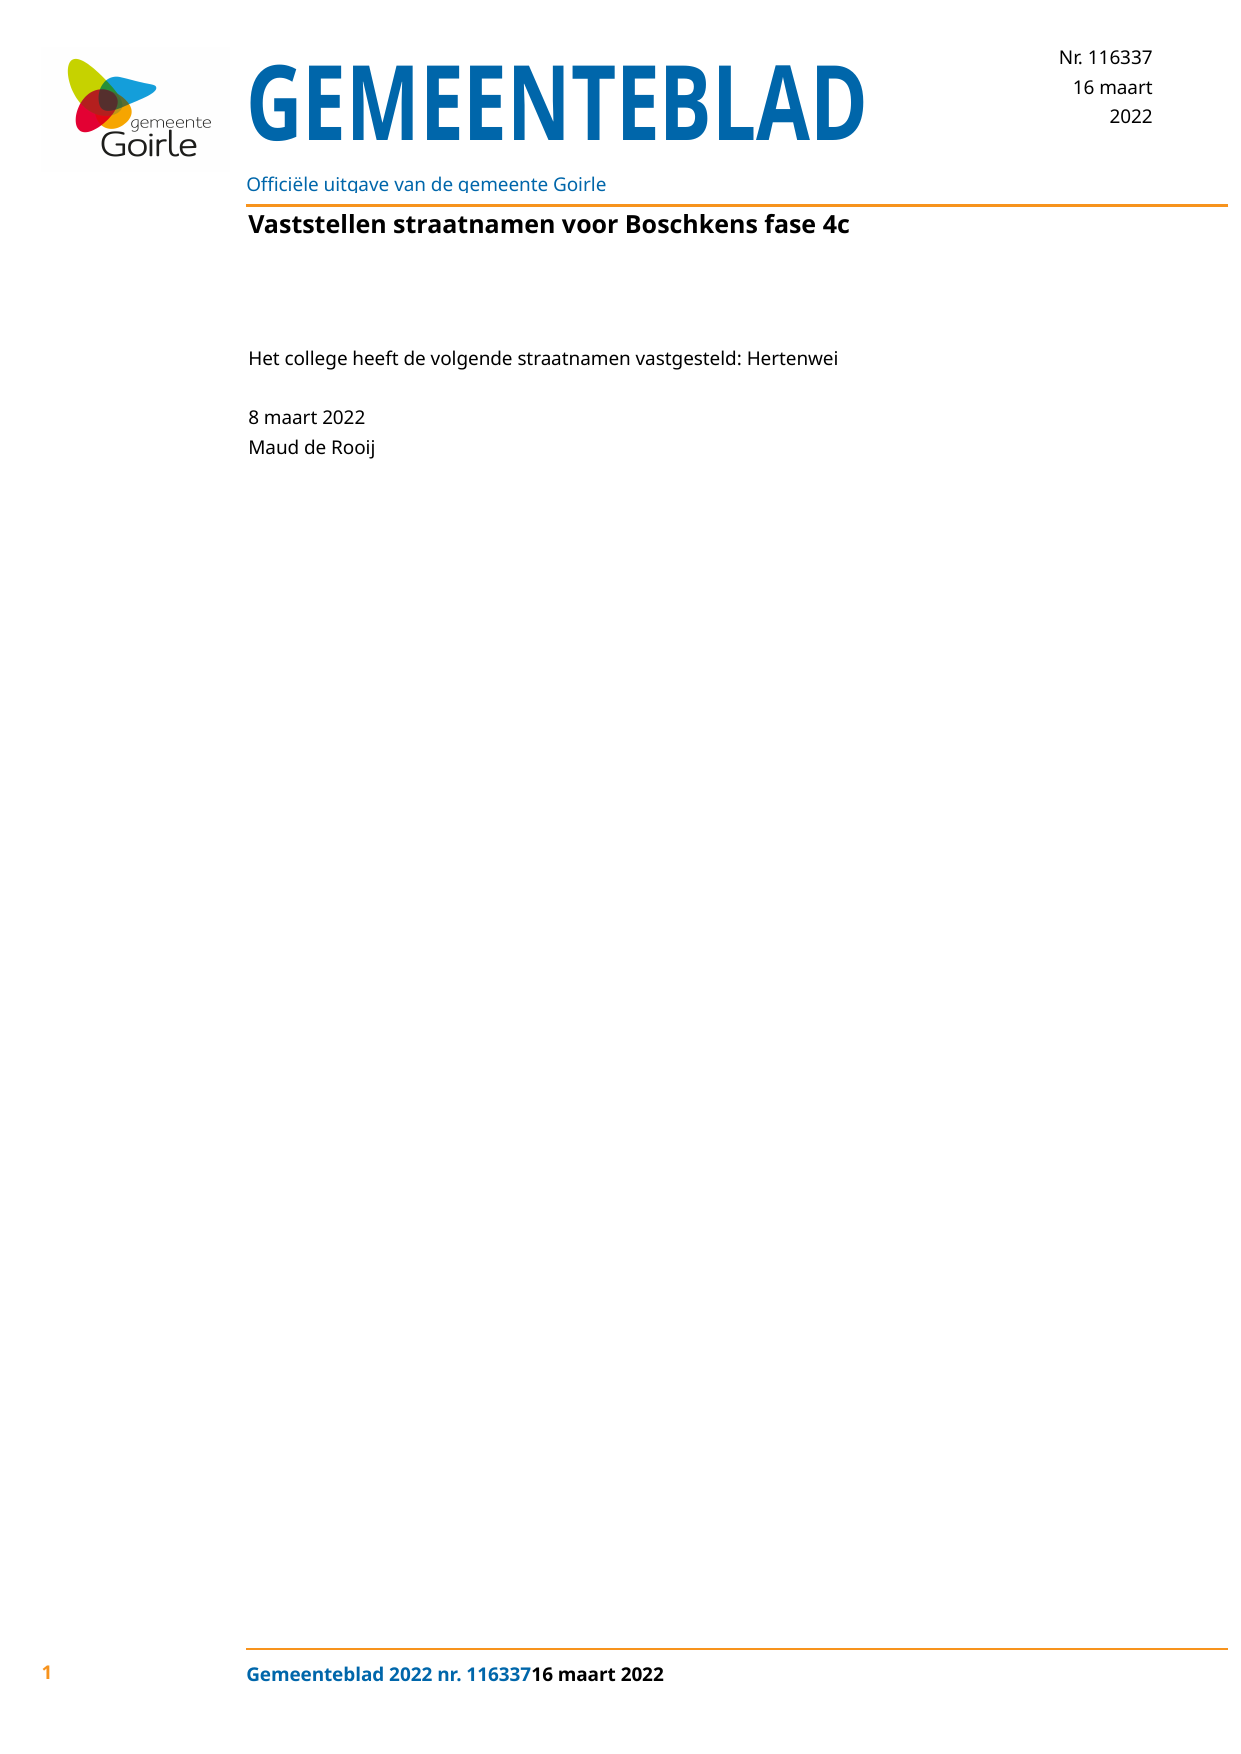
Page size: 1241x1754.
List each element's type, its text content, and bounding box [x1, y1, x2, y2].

text 8 maart 2022 [248, 404, 1152, 430]
text Het college heeft de volgende straatnamen vastgesteld: Hertenwei [248, 345, 1152, 371]
picture [41, 47, 231, 172]
text Maud de Rooij [248, 434, 1152, 460]
text Vaststellen straatnamen voor Boschkens fase 4c [248, 207, 1152, 241]
